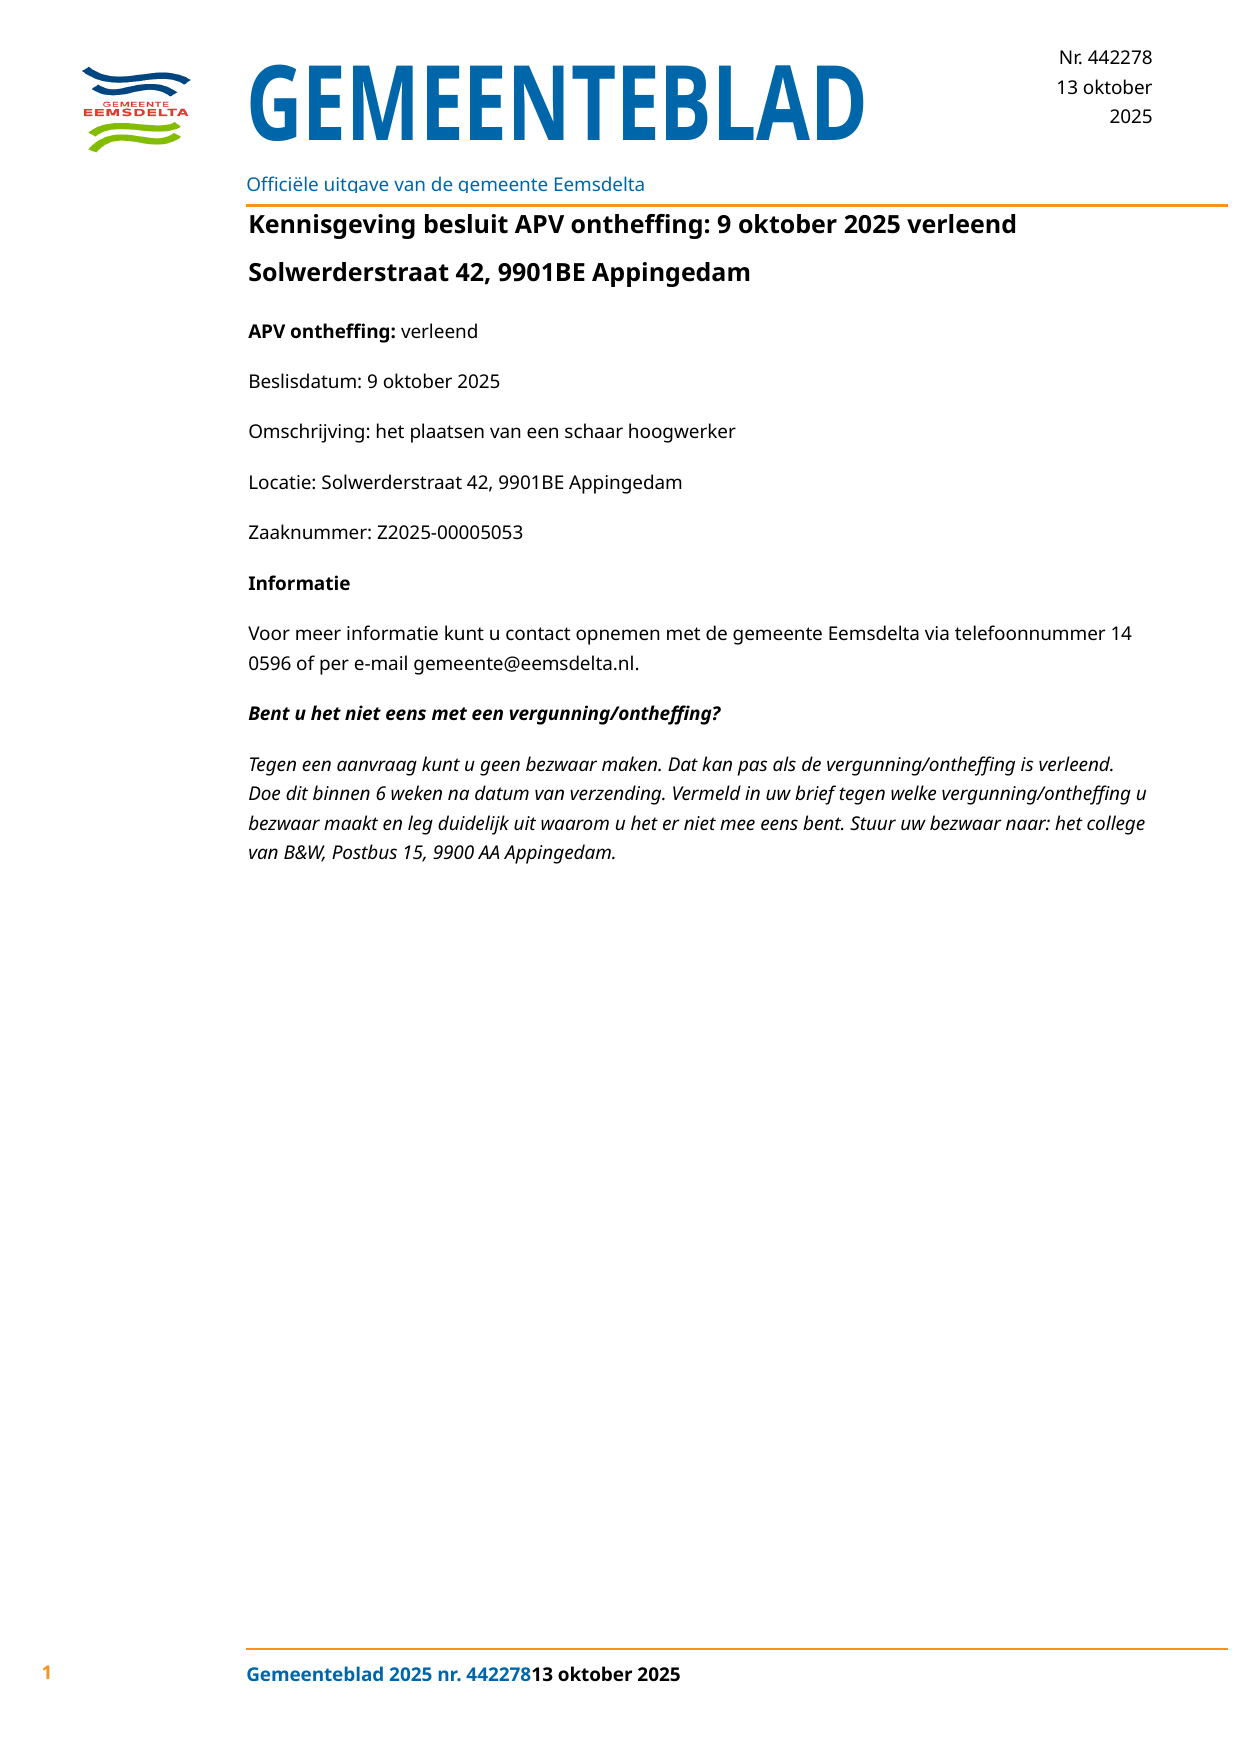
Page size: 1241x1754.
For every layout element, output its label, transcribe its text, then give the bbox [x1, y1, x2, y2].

text Zaaknummer: Z2025-00005053 [248, 519, 1152, 545]
text Bent u het niet eens met een vergunning/ontheffing? [248, 700, 1152, 726]
text Voor meer informatie kunt u contact opnemen met de gemeente Eemsdelta via telefoonnummer 14 0596 of per e-mail gemeente@eemsdelta.nl. [248, 620, 1152, 676]
picture [41, 47, 231, 172]
text Informatie [248, 570, 1152, 596]
text Locatie: Solwerderstraat 42, 9901BE Appingedam [248, 469, 1152, 495]
text Beslisdatum: 9 oktober 2025 [248, 368, 1152, 394]
text Kennisgeving besluit APV ontheffing: 9 oktober 2025 verleend Solwerderstraat 42, 9901BE Appingedam [248, 207, 1152, 288]
text Omschrijving: het plaatsen van een schaar hoogwerker [248, 419, 1152, 444]
text Tegen een aanvraag kunt u geen bezwaar maken. Dat kan pas als de vergunning/ontheffing is verleend. Doe dit binnen 6 weken na datum van verzending. Vermeld in uw brief tegen welke vergunning/ontheffing u bezwaar maakt en leg duidelijk uit waarom u het er niet mee eens bent. Stuur uw bezwaar naar: het college van B&W, Postbus 15, 9900 AA Appingedam. [248, 751, 1152, 865]
text APV ontheffing: verleend [248, 318, 1152, 344]
